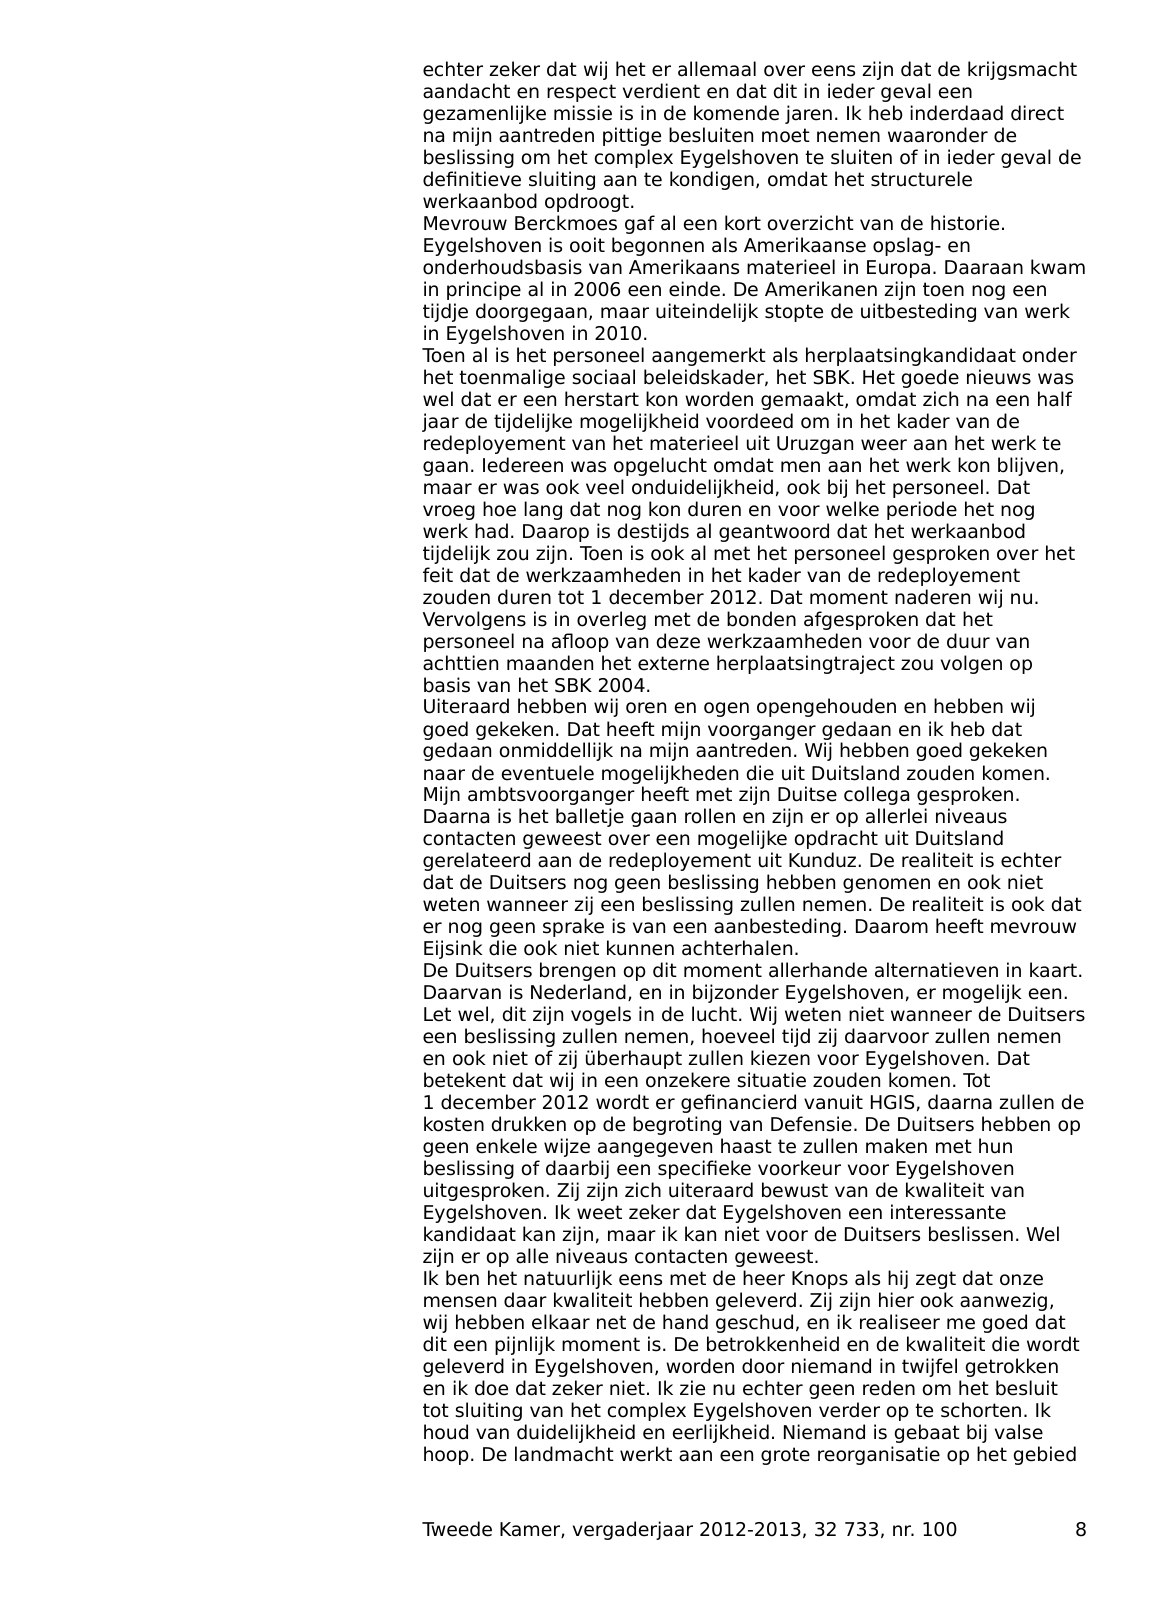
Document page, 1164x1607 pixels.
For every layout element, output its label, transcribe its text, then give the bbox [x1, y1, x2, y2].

text De Duitsers brengen op dit moment allerhande alternatieven in kaart. Daarvan is Nederland, en in bijzonder Eygelshoven, er mogelijk een. Let wel, dit zijn vogels in de lucht. Wij weten niet wanneer de Duitsers een beslissing zullen nemen, hoeveel tijd zij daarvoor zullen nemen en ook niet of zij überhaupt zullen kiezen voor Eygelshoven. Dat betekent dat wij in een onzekere situatie zouden komen. Tot 1 december 2012 wordt er gefinancierd vanuit HGIS, daarna zullen de kosten drukken op de begroting van Defensie. De Duitsers hebben op geen enkele wijze aangegeven haast te zullen maken met hun beslissing of daarbij een specifieke voorkeur voor Eygelshoven uitgesproken. Zij zijn zich uiteraard bewust van de kwaliteit van Eygelshoven. Ik weet zeker dat Eygelshoven een interessante kandidaat kan zijn, maar ik kan niet voor de Duitsers beslissen. Wel zijn er op alle niveaus contacten geweest. [422, 960, 1087, 1268]
text Toen al is het personeel aangemerkt als herplaatsingkandidaat onder het toenmalige sociaal beleidskader, het SBK. Het goede nieuws was wel dat er een herstart kon worden gemaakt, omdat zich na een half jaar de tijdelijke mogelijkheid voordeed om in het kader van de redeployement van het materieel uit Uruzgan weer aan het werk te gaan. Iedereen was opgelucht omdat men aan het werk kon blijven, maar er was ook veel onduidelijkheid, ook bij het personeel. Dat vroeg hoe lang dat nog kon duren en voor welke periode het nog werk had. Daarop is destijds al geantwoord dat het werkaanbod tijdelijk zou zijn. Toen is ook al met het personeel gesproken over het feit dat de werkzaamheden in het kader van de redeployement zouden duren tot 1 december 2012. Dat moment naderen wij nu. Vervolgens is in overleg met de bonden afgesproken dat het personeel na afloop van deze werkzaamheden voor de duur van achttien maanden het externe herplaatsingtraject zou volgen op basis van het SBK 2004. [422, 345, 1087, 696]
text echter zeker dat wij het er allemaal over eens zijn dat de krijgsmacht aandacht en respect verdient en dat dit in ieder geval een gezamenlijke missie is in de komende jaren. Ik heb inderdaad direct na mijn aantreden pittige besluiten moet nemen waaronder de beslissing om het complex Eygelshoven te sluiten of in ieder geval de definitieve sluiting aan te kondigen, omdat het structurele werkaanbod opdroogt. [422, 59, 1087, 213]
text Mevrouw Berckmoes gaf al een kort overzicht van de historie. Eygelshoven is ooit begonnen als Amerikaanse opslag- en onderhoudsbasis van Amerikaans materieel in Europa. Daaraan kwam in principe al in 2006 een einde. De Amerikanen zijn toen nog een tijdje doorgegaan, maar uiteindelijk stopte de uitbesteding van werk in Eygelshoven in 2010. [422, 213, 1087, 345]
text Ik ben het natuurlijk eens met de heer Knops als hij zegt dat onze mensen daar kwaliteit hebben geleverd. Zij zijn hier ook aanwezig, wij hebben elkaar net de hand geschud, en ik realiseer me goed dat dit een pijnlijk moment is. De betrokkenheid en de kwaliteit die wordt geleverd in Eygelshoven, worden door niemand in twijfel getrokken en ik doe dat zeker niet. Ik zie nu echter geen reden om het besluit tot sluiting van het complex Eygelshoven verder op te schorten. Ik houd van duidelijkheid en eerlijkheid. Niemand is gebaat bij valse hoop. De landmacht werkt aan een grote reorganisatie op het gebied [422, 1268, 1087, 1466]
text Uiteraard hebben wij oren en ogen opengehouden en hebben wij goed gekeken. Dat heeft mijn voorganger gedaan en ik heb dat gedaan onmiddellijk na mijn aantreden. Wij hebben goed gekeken naar de eventuele mogelijkheden die uit Duitsland zouden komen. Mijn ambtsvoorganger heeft met zijn Duitse collega gesproken. Daarna is het balletje gaan rollen en zijn er op allerlei niveaus contacten geweest over een mogelijke opdracht uit Duitsland gerelateerd aan de redeployement uit Kunduz. De realiteit is echter dat de Duitsers nog geen beslissing hebben genomen en ook niet weten wanneer zij een beslissing zullen nemen. De realiteit is ook dat er nog geen sprake is van een aanbesteding. Daarom heeft mevrouw Eijsink die ook niet kunnen achterhalen. [422, 696, 1087, 960]
